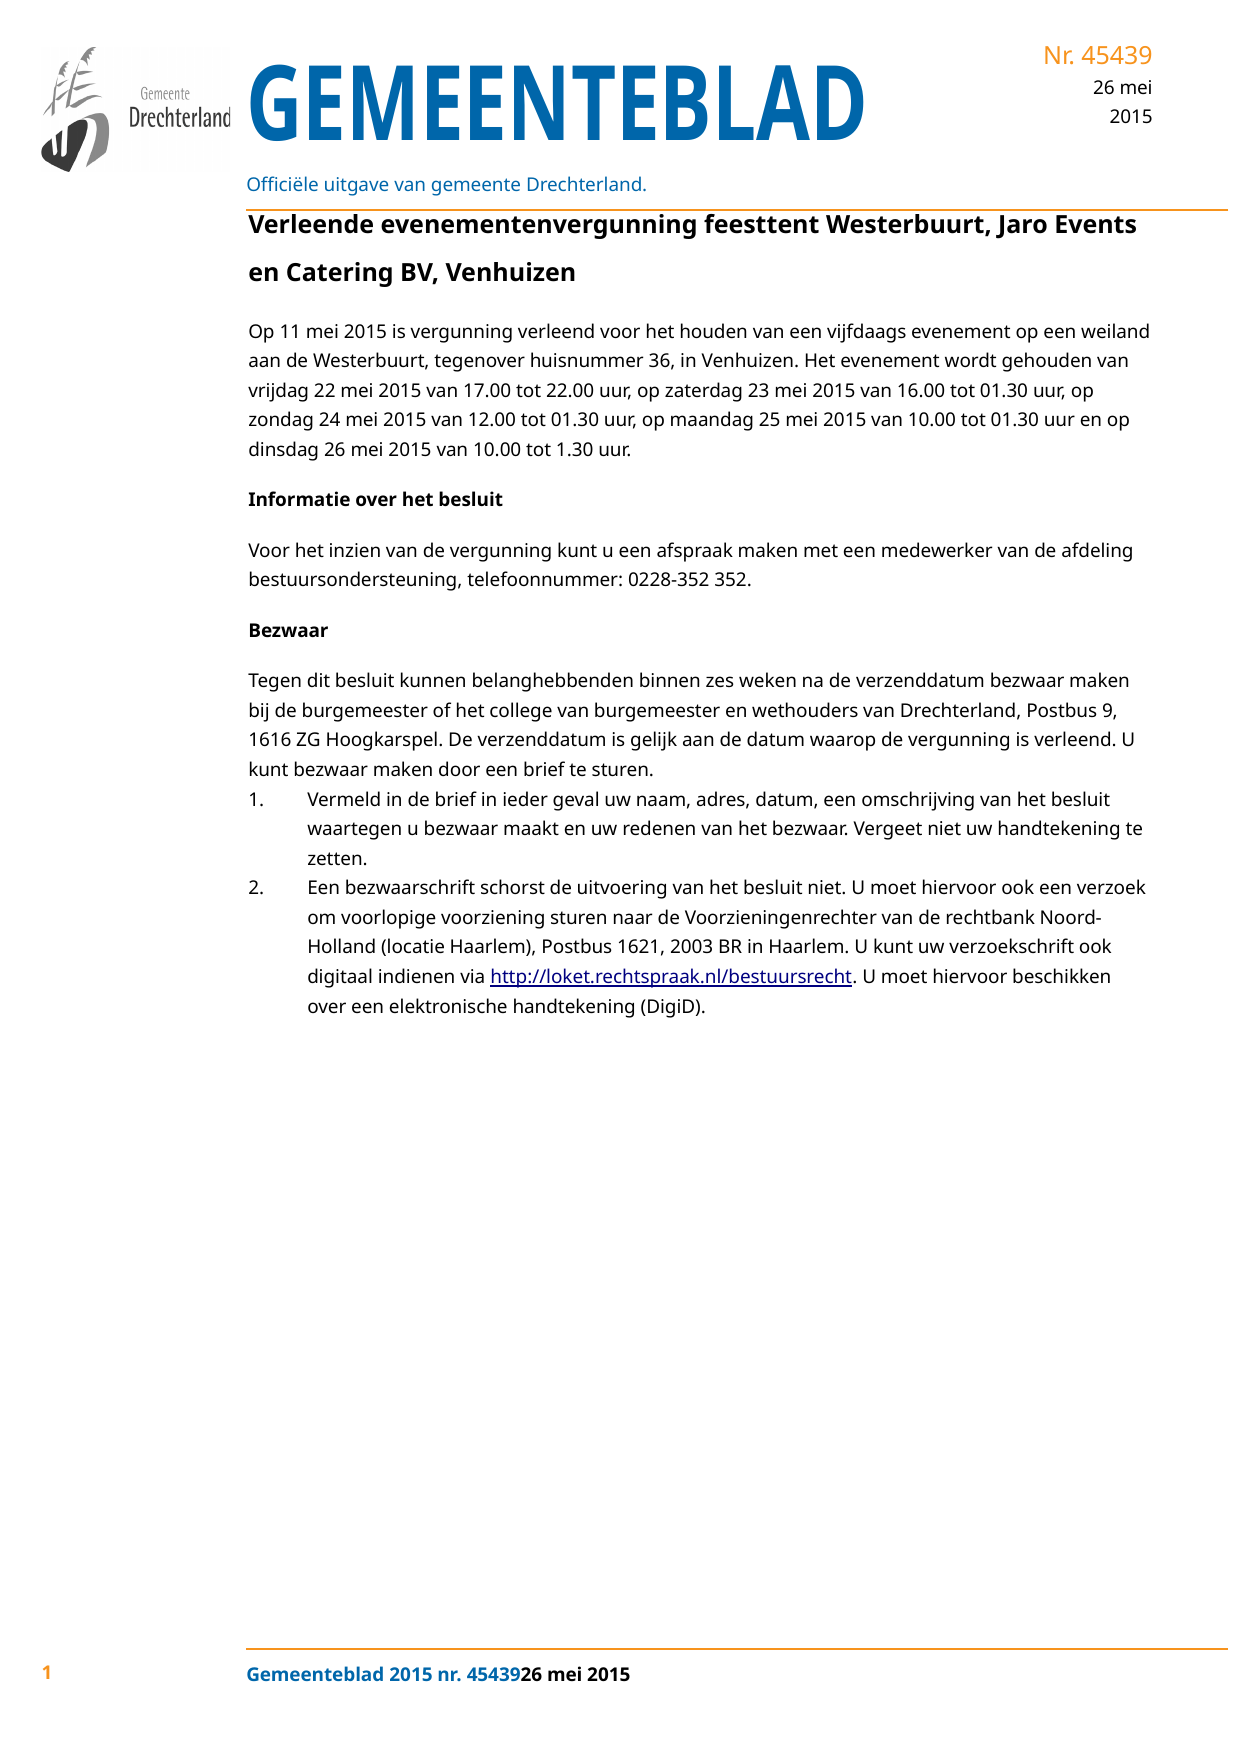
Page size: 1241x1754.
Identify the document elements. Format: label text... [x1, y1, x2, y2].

text Informatie over het besluit [248, 487, 1152, 512]
text Op 11 mei 2015 is vergunning verleend voor het houden van een vijfdaags evenement op een weiland aan de Westerbuurt, tegenover huisnummer 36, in Venhuizen. Het evenement wordt gehouden van vrijdag 22 mei 2015 van 17.00 tot 22.00 uur, op zaterdag 23 mei 2015 van 16.00 tot 01.30 uur, op zondag 24 mei 2015 van 12.00 tot 01.30 uur, op maandag 25 mei 2015 van 10.00 tot 01.30 uur en op dinsdag 26 mei 2015 van 10.00 tot 1.30 uur. [248, 318, 1152, 462]
picture [41, 47, 231, 172]
text Verleende evenementenvergunning feesttent Westerbuurt, Jaro Events en Catering BV, Venhuizen [248, 211, 1152, 288]
text Bezwaar [248, 617, 1152, 643]
text Tegen dit besluit kunnen belanghebbenden binnen zes weken na de verzenddatum bezwaar maken bij de burgemeester of het college van burgemeester en wethouders van Drechterland, Postbus 9, 1616 ZG Hoogkarspel. De verzenddatum is gelijk aan de datum waarop de vergunning is verleend. U kunt bezwaar maken door een brief te sturen. [248, 667, 1152, 782]
list Vermeld in de brief in ieder geval uw naam, adres, datum, een omschrijving van het besluit waartegen u bezwaar maakt en uw redenen van het bezwaar. Vergeet niet uw handtekening te zetten. [248, 786, 1152, 871]
list Een bezwaarschrift schorst de uitvoering van het besluit niet. U moet hiervoor ook een verzoek om voorlopige voorziening sturen naar de Voorzieningenrechter van de rechtbank Noord-Holland (locatie Haarlem), Postbus 1621, 2003 BR in Haarlem. U kunt uw verzoekschrift ook digitaal indienen via http://loket.rechtspraak.nl/bestuursrecht. U moet hiervoor beschikken over een elektronische handtekening (DigiD). [248, 874, 1152, 1019]
text Voor het inzien van de vergunning kunt u een afspraak maken met een medewerker van de afdeling bestuursondersteuning, telefoonnummer: 0228-352 352. [248, 537, 1152, 592]
